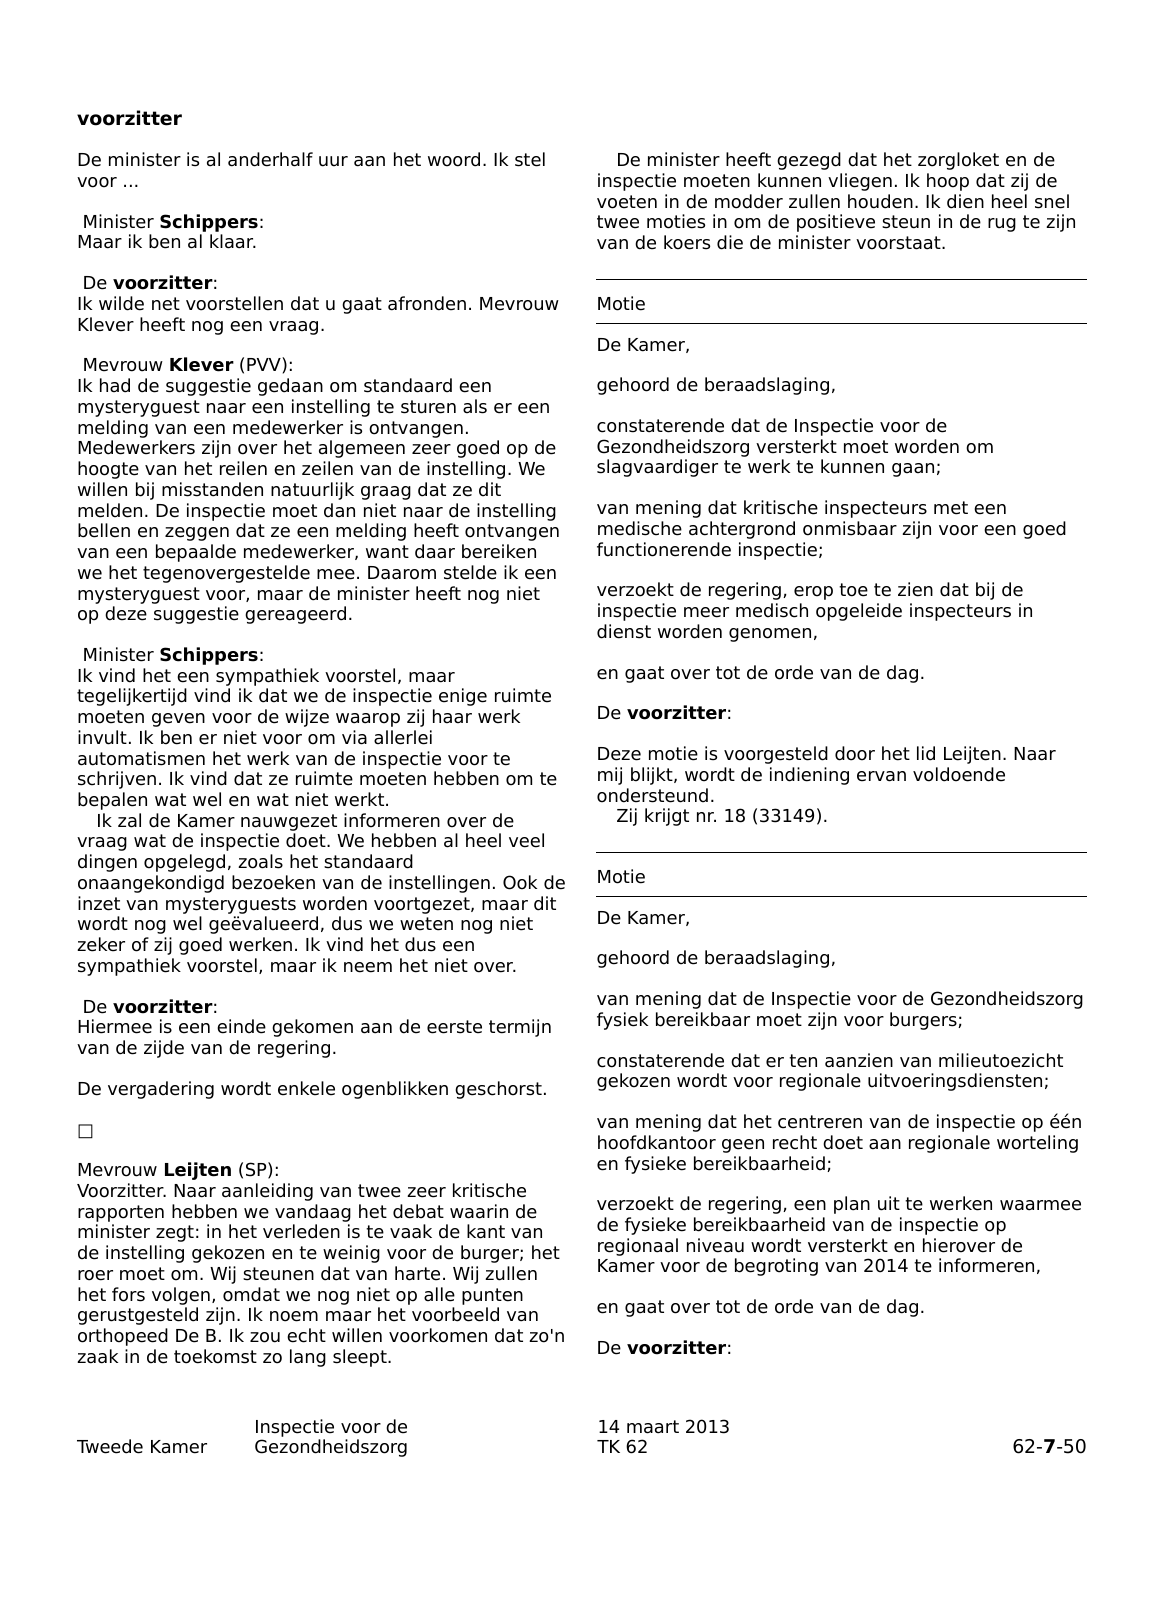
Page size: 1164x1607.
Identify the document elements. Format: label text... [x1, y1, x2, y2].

text Motie [596, 294, 1087, 314]
text Voorzitter. Naar aanleiding van twee zeer kritische rapporten hebben we vandaag het debat waarin de minister zegt: in het verleden is te vaak de kant van de instelling gekozen en te weinig voor de burger; het roer moet om. Wij steunen dat van harte. Wij zullen het fors volgen, omdat we nog niet op alle punten gerustgesteld zijn. Ik noem maar het voorbeeld van orthopeed De B. Ik zou echt willen voorkomen dat zo'n zaak in de toekomst zo lang sleept. [77, 1181, 567, 1367]
text De minister heeft gezegd dat het zorgloket en de inspectie moeten kunnen vliegen. Ik hoop dat zij de voeten in de modder zullen houden. Ik dien heel snel twee moties in om de positieve steun in de rug te zijn van de koers die de minister voorstaat. [596, 150, 1087, 254]
text Mevrouw Klever (PVV): [77, 355, 567, 376]
text verzoekt de regering, een plan uit te werken waarmee de fysieke bereikbaarheid van de inspectie op regionaal niveau wordt versterkt en hierover de Kamer voor de begroting van 2014 te informeren, [596, 1194, 1087, 1277]
text □ [77, 1119, 567, 1140]
text De voorzitter: [77, 996, 567, 1017]
text De Kamer, [596, 907, 1087, 928]
text van mening dat de Inspectie voor de Gezondheidszorg fysiek bereikbaar moet zijn voor burgers; [596, 989, 1087, 1030]
text Minister Schippers: [77, 212, 567, 232]
text De voorzitter: [596, 703, 1087, 724]
text Zij krijgt nr. 18 (33149). [596, 806, 1087, 827]
text gehoord de beraadslaging, [596, 375, 1087, 396]
text en gaat over tot de orde van de dag. [596, 662, 1087, 683]
text Hiermee is een einde gekomen aan de eerste termijn van de zijde van de regering. [77, 1017, 567, 1059]
text constaterende dat de Inspectie voor de Gezondheidszorg versterkt moet worden om slagvaardiger te werk te kunnen gaan; [596, 416, 1087, 478]
text Ik zal de Kamer nauwgezet informeren over de vraag wat de inspectie doet. We hebben al heel veel dingen opgelegd, zoals het standaard onaangekondigd bezoeken van de instellingen. Ook de inzet van mysteryguests worden voortgezet, maar dit wordt nog wel geëvalueerd, dus we weten nog niet zeker of zij goed werken. Ik vind het dus een sympathiek voorstel, maar ik neem het niet over. [77, 811, 567, 976]
text De Kamer, [596, 334, 1087, 355]
text van mening dat het centreren van de inspectie op één hoofdkantoor geen recht doet aan regionale worteling en fysieke bereikbaarheid; [596, 1112, 1087, 1174]
text Motie [596, 867, 1087, 887]
text Ik wilde net voorstellen dat u gaat afronden. Mevrouw Klever heeft nog een vraag. [77, 294, 567, 335]
text De minister is al anderhalf uur aan het woord. Ik stel voor ... [77, 150, 567, 192]
text Minister Schippers: [77, 645, 567, 666]
text Ik vind het een sympathiek voorstel, maar tegelijkertijd vind ik dat we de inspectie enige ruimte moeten geven voor de wijze waarop zij haar werk invult. Ik ben er niet voor om via allerlei automatismen het werk van de inspectie voor te schrijven. Ik vind dat ze ruimte moeten hebben om te bepalen wat wel en wat niet werkt. [77, 666, 567, 811]
text verzoekt de regering, erop toe te zien dat bij de inspectie meer medisch opgeleide inspecteurs in dienst worden genomen, [596, 580, 1087, 642]
text Deze motie is voorgesteld door het lid Leijten. Naar mij blijkt, wordt de indiening ervan voldoende ondersteund. [596, 744, 1087, 806]
text De voorzitter: [77, 273, 567, 294]
text Ik had de suggestie gedaan om standaard een mysteryguest naar een instelling te sturen als er een melding van een medewerker is ontvangen. Medewerkers zijn over het algemeen zeer goed op de hoogte van het reilen en zeilen van de instelling. We willen bij misstanden natuurlijk graag dat ze dit melden. De inspectie moet dan niet naar de instelling bellen en zeggen dat ze een melding heeft ontvangen van een bepaalde medewerker, want daar bereiken we het tegenovergestelde mee. Daarom stelde ik een mysteryguest voor, maar de minister heeft nog niet op deze suggestie gereageerd. [77, 376, 567, 625]
text Mevrouw Leijten (SP): [77, 1160, 567, 1181]
text Maar ik ben al klaar. [77, 232, 567, 253]
text De vergadering wordt enkele ogenblikken geschorst. [77, 1079, 567, 1099]
text De voorzitter: [596, 1338, 1087, 1358]
text gehoord de beraadslaging, [596, 948, 1087, 969]
text constaterende dat er ten aanzien van milieutoezicht gekozen wordt voor regionale uitvoeringsdiensten; [596, 1050, 1087, 1092]
text en gaat over tot de orde van de dag. [596, 1297, 1087, 1318]
text van mening dat kritische inspecteurs met een medische achtergrond onmisbaar zijn voor een goed functionerende inspectie; [596, 498, 1087, 560]
